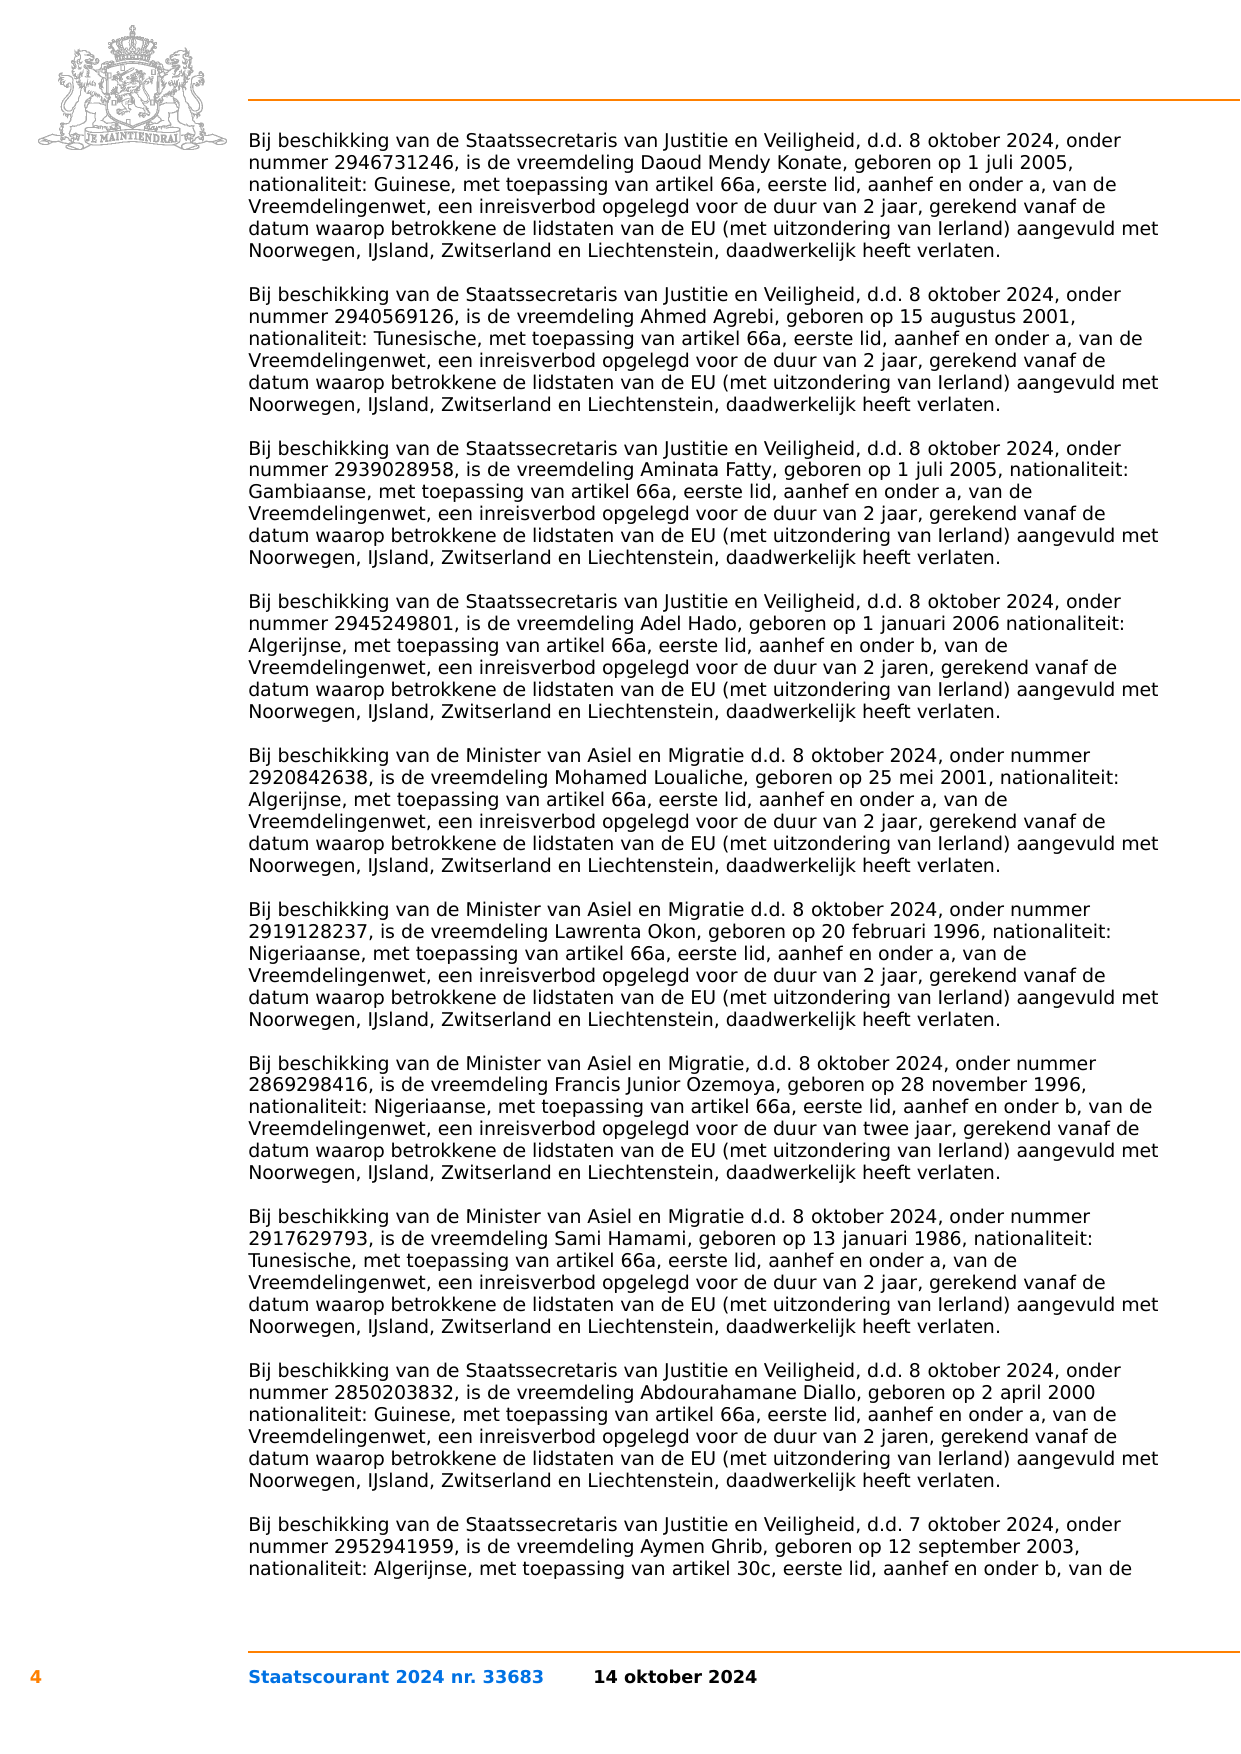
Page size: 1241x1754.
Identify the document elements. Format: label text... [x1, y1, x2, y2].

text Bij beschikking van de Minister van Asiel en Migratie d.d. 8 oktober 2024, onder nummer 2919128237, is de vreemdeling Lawrenta Okon, geboren op 20 februari 1996, nationaliteit: Nigeriaanse, met toepassing van artikel 66a, eerste lid, aanhef en onder a, van de Vreemdelingenwet, een inreisverbod opgelegd voor de duur van 2 jaar, gerekend vanaf de datum waarop betrokkene de lidstaten van de EU (met uitzondering van Ierland) aangevuld met Noorwegen, IJsland, Zwitserland en Liechtenstein, daadwerkelijk heeft verlaten. [248, 899, 1163, 1031]
text Bij beschikking van de Staatssecretaris van Justitie en Veiligheid, d.d. 7 oktober 2024, onder nummer 2952941959, is de vreemdeling Aymen Ghrib, geboren op 12 september 2003, nationaliteit: Algerijnse, met toepassing van artikel 30c, eerste lid, aanhef en onder b, van de [248, 1514, 1163, 1579]
text Bij beschikking van de Minister van Asiel en Migratie, d.d. 8 oktober 2024, onder nummer 2869298416, is de vreemdeling Francis Junior Ozemoya, geboren op 28 november 1996, nationaliteit: Nigeriaanse, met toepassing van artikel 66a, eerste lid, aanhef en onder b, van de Vreemdelingenwet, een inreisverbod opgelegd voor de duur van twee jaar, gerekend vanaf de datum waarop betrokkene de lidstaten van de EU (met uitzondering van Ierland) aangevuld met Noorwegen, IJsland, Zwitserland en Liechtenstein, daadwerkelijk heeft verlaten. [248, 1052, 1163, 1184]
text Bij beschikking van de Staatssecretaris van Justitie en Veiligheid, d.d. 8 oktober 2024, onder nummer 2945249801, is de vreemdeling Adel Hado, geboren op 1 januari 2006 nationaliteit: Algerijnse, met toepassing van artikel 66a, eerste lid, aanhef en onder b, van de Vreemdelingenwet, een inreisverbod opgelegd voor de duur van 2 jaren, gerekend vanaf de datum waarop betrokkene de lidstaten van de EU (met uitzondering van Ierland) aangevuld met Noorwegen, IJsland, Zwitserland en Liechtenstein, daadwerkelijk heeft verlaten. [248, 591, 1163, 723]
text Bij beschikking van de Staatssecretaris van Justitie en Veiligheid, d.d. 8 oktober 2024, onder nummer 2946731246, is de vreemdeling Daoud Mendy Konate, geboren op 1 juli 2005, nationaliteit: Guinese, met toepassing van artikel 66a, eerste lid, aanhef en onder a, van de Vreemdelingenwet, een inreisverbod opgelegd voor de duur van 2 jaar, gerekend vanaf de datum waarop betrokkene de lidstaten van de EU (met uitzondering van Ierland) aangevuld met Noorwegen, IJsland, Zwitserland en Liechtenstein, daadwerkelijk heeft verlaten. [248, 130, 1163, 262]
text Bij beschikking van de Minister van Asiel en Migratie d.d. 8 oktober 2024, onder nummer 2920842638, is de vreemdeling Mohamed Loualiche, geboren op 25 mei 2001, nationaliteit: Algerijnse, met toepassing van artikel 66a, eerste lid, aanhef en onder a, van de Vreemdelingenwet, een inreisverbod opgelegd voor de duur van 2 jaar, gerekend vanaf de datum waarop betrokkene de lidstaten van de EU (met uitzondering van Ierland) aangevuld met Noorwegen, IJsland, Zwitserland en Liechtenstein, daadwerkelijk heeft verlaten. [248, 745, 1163, 877]
picture [38, 25, 227, 150]
text Bij beschikking van de Staatssecretaris van Justitie en Veiligheid, d.d. 8 oktober 2024, onder nummer 2940569126, is de vreemdeling Ahmed Agrebi, geboren op 15 augustus 2001, nationaliteit: Tunesische, met toepassing van artikel 66a, eerste lid, aanhef en onder a, van de Vreemdelingenwet, een inreisverbod opgelegd voor de duur van 2 jaar, gerekend vanaf de datum waarop betrokkene de lidstaten van de EU (met uitzondering van Ierland) aangevuld met Noorwegen, IJsland, Zwitserland en Liechtenstein, daadwerkelijk heeft verlaten. [248, 284, 1163, 416]
text Bij beschikking van de Staatssecretaris van Justitie en Veiligheid, d.d. 8 oktober 2024, onder nummer 2939028958, is de vreemdeling Aminata Fatty, geboren op 1 juli 2005, nationaliteit: Gambiaanse, met toepassing van artikel 66a, eerste lid, aanhef en onder a, van de Vreemdelingenwet, een inreisverbod opgelegd voor de duur van 2 jaar, gerekend vanaf de datum waarop betrokkene de lidstaten van de EU (met uitzondering van Ierland) aangevuld met Noorwegen, IJsland, Zwitserland en Liechtenstein, daadwerkelijk heeft verlaten. [248, 437, 1163, 569]
text Bij beschikking van de Staatssecretaris van Justitie en Veiligheid, d.d. 8 oktober 2024, onder nummer 2850203832, is de vreemdeling Abdourahamane Diallo, geboren op 2 april 2000 nationaliteit: Guinese, met toepassing van artikel 66a, eerste lid, aanhef en onder a, van de Vreemdelingenwet, een inreisverbod opgelegd voor de duur van 2 jaren, gerekend vanaf de datum waarop betrokkene de lidstaten van de EU (met uitzondering van Ierland) aangevuld met Noorwegen, IJsland, Zwitserland en Liechtenstein, daadwerkelijk heeft verlaten. [248, 1360, 1163, 1492]
text Bij beschikking van de Minister van Asiel en Migratie d.d. 8 oktober 2024, onder nummer 2917629793, is de vreemdeling Sami Hamami, geboren op 13 januari 1986, nationaliteit: Tunesische, met toepassing van artikel 66a, eerste lid, aanhef en onder a, van de Vreemdelingenwet, een inreisverbod opgelegd voor de duur van 2 jaar, gerekend vanaf de datum waarop betrokkene de lidstaten van de EU (met uitzondering van Ierland) aangevuld met Noorwegen, IJsland, Zwitserland en Liechtenstein, daadwerkelijk heeft verlaten. [248, 1206, 1163, 1338]
